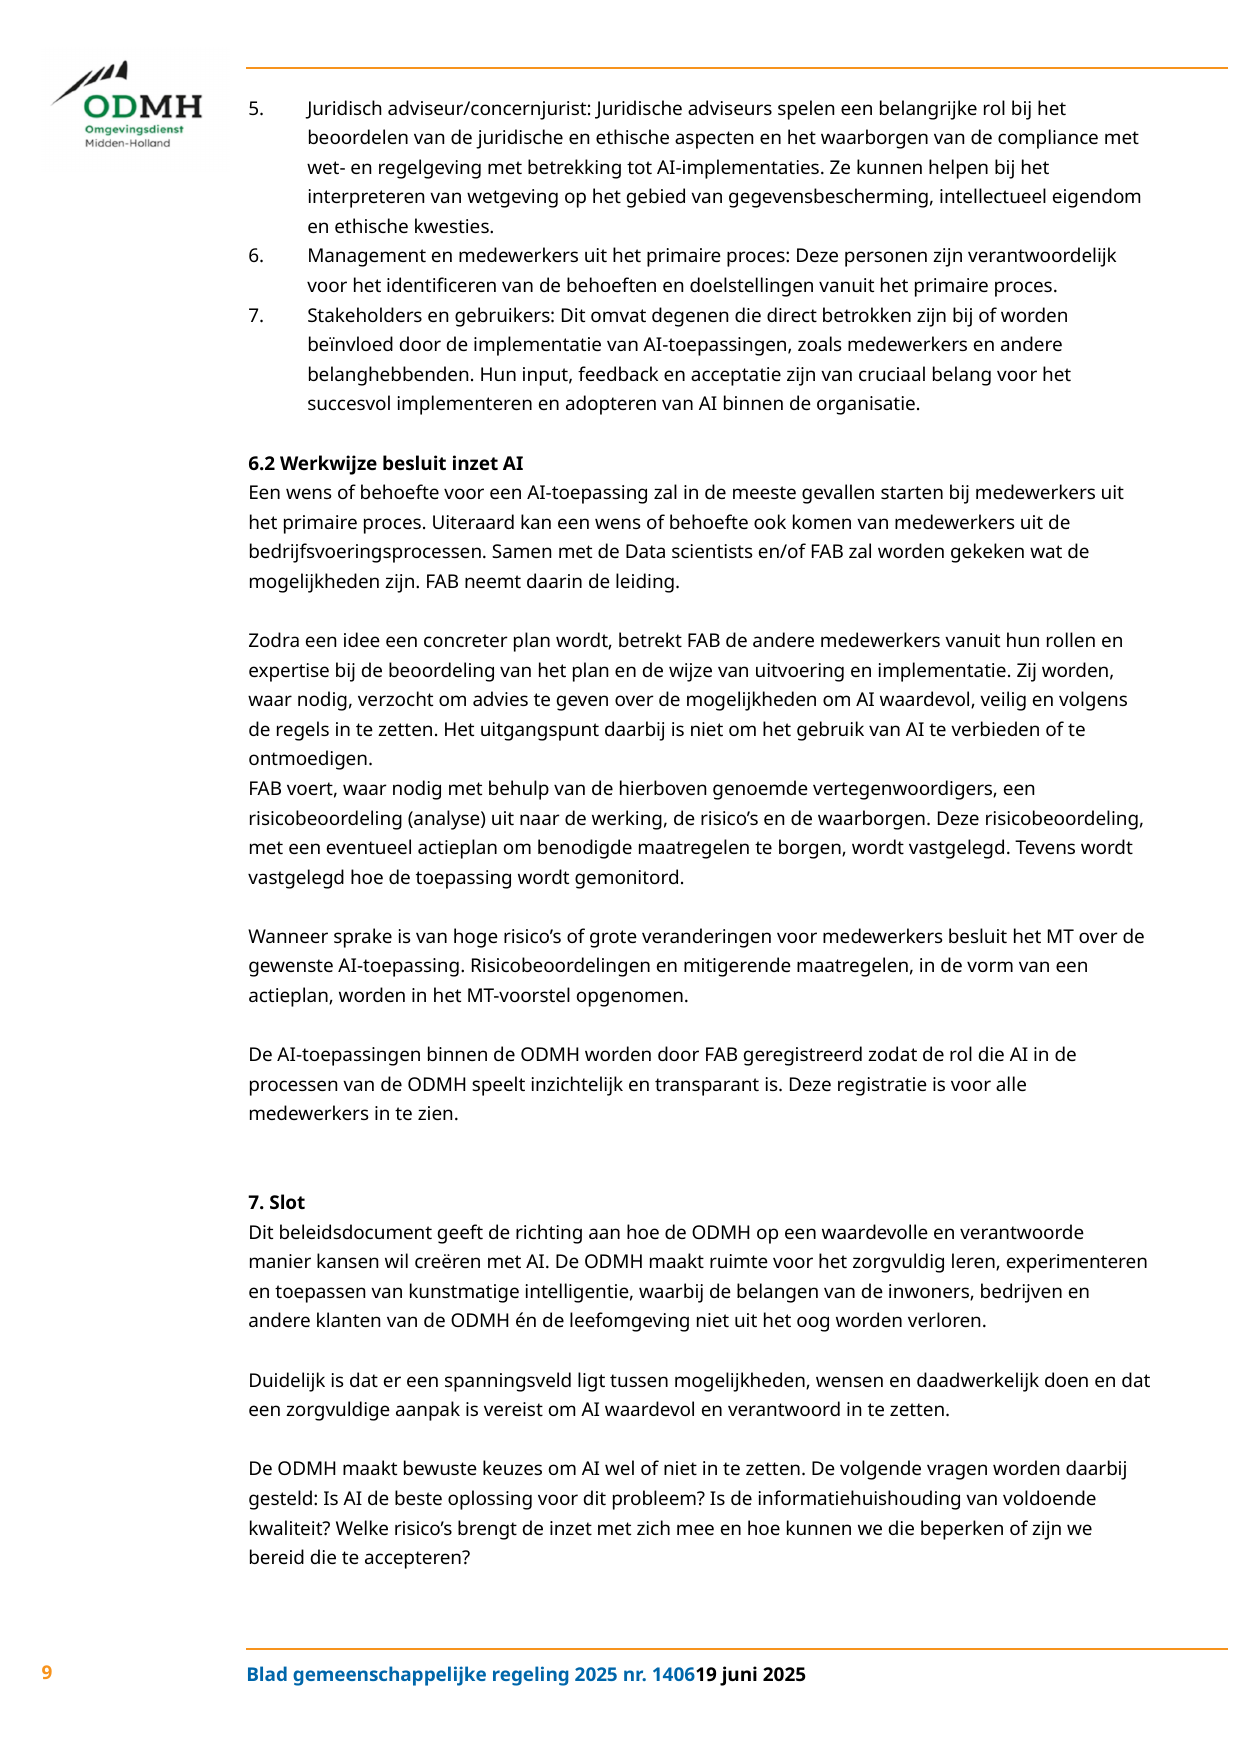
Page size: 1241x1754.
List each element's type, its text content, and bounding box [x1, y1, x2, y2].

picture [41, 47, 231, 172]
list Stakeholders en gebruikers: Dit omvat degenen die direct betrokken zijn bij of worden beïnvloed door de implementatie van AI-toepassingen, zoals medewerkers en andere belanghebbenden. Hun input, feedback en acceptatie zijn van cruciaal belang voor het succesvol implementeren en adopteren van AI binnen de organisatie. [248, 302, 1152, 416]
text Duidelijk is dat er een spanningsveld ligt tussen mogelijkheden, wensen en daadwerkelijk doen en dat een zorgvuldige aanpak is vereist om AI waardevol en verantwoord in te zetten. [248, 1367, 1152, 1422]
text De ODMH maakt bewuste keuzes om AI wel of niet in te zetten. De volgende vragen worden daarbij gesteld: Is AI de beste oplossing voor dit probleem? Is de informatiehuishouding van voldoende kwaliteit? Welke risico’s brengt de inzet met zich mee en hoe kunnen we die beperken of zijn we bereid die te accepteren? [248, 1456, 1152, 1570]
text Een wens of behoefte voor een AI-toepassing zal in de meeste gevallen starten bij medewerkers uit het primaire proces. Uiteraard kan een wens of behoefte ook komen van medewerkers uit de bedrijfsvoeringsprocessen. Samen met de Data scientists en/of FAB zal worden gekeken wat de mogelijkheden zijn. FAB neemt daarin de leiding. [248, 479, 1152, 594]
list Juridisch adviseur/concernjurist: Juridische adviseurs spelen een belangrijke rol bij het beoordelen van de juridische en ethische aspecten en het waarborgen van de compliance met wet- en regelgeving met betrekking tot AI-implementaties. Ze kunnen helpen bij het interpreteren van wetgeving op het gebied van gegevensbescherming, intellectueel eigendom en ethische kwesties. [248, 95, 1152, 239]
text Zodra een idee een concreter plan wordt, betrekt FAB de andere medewerkers vanuit hun rollen en expertise bij de beoordeling van het plan en de wijze van uitvoering en implementatie. Zij worden, waar nodig, verzocht om advies te geven over de mogelijkheden om AI waardevol, veilig en volgens de regels in te zetten. Het uitgangspunt daarbij is niet om het gebruik van AI te verbieden of te ontmoedigen. [248, 627, 1152, 771]
text 6.2 Werkwijze besluit inzet AI [248, 450, 1152, 476]
text De AI-toepassingen binnen de ODMH worden door FAB geregistreerd zodat de rol die AI in de processen van de ODMH speelt inzichtelijk en transparant is. Deze registratie is voor alle medewerkers in te zien. [248, 1041, 1152, 1126]
text Dit beleidsdocument geeft de richting aan hoe de ODMH op een waardevolle en verantwoorde manier kansen wil creëren met AI. De ODMH maakt ruimte voor het zorgvuldig leren, experimenteren en toepassen van kunstmatige intelligentie, waarbij de belangen van de inwoners, bedrijven en andere klanten van de ODMH én de leefomgeving niet uit het oog worden verloren. [248, 1219, 1152, 1333]
list Management en medewerkers uit het primaire proces: Deze personen zijn verantwoordelijk voor het identificeren van de behoeften en doelstellingen vanuit het primaire proces. [248, 243, 1152, 298]
text 7. Slot [248, 1189, 1152, 1215]
text Wanneer sprake is van hoge risico’s of grote veranderingen voor medewerkers besluit het MT over de gewenste AI-toepassing. Risicobeoordelingen en mitigerende maatregelen, in de vorm van een actieplan, worden in het MT-voorstel opgenomen. [248, 923, 1152, 1008]
text FAB voert, waar nodig met behulp van de hierboven genoemde vertegenwoordigers, een risicobeoordeling (analyse) uit naar de werking, de risico’s en de waarborgen. Deze risicobeoordeling, met een eventueel actieplan om benodigde maatregelen te borgen, wordt vastgelegd. Tevens wordt vastgelegd hoe de toepassing wordt gemonitord. [248, 775, 1152, 890]
